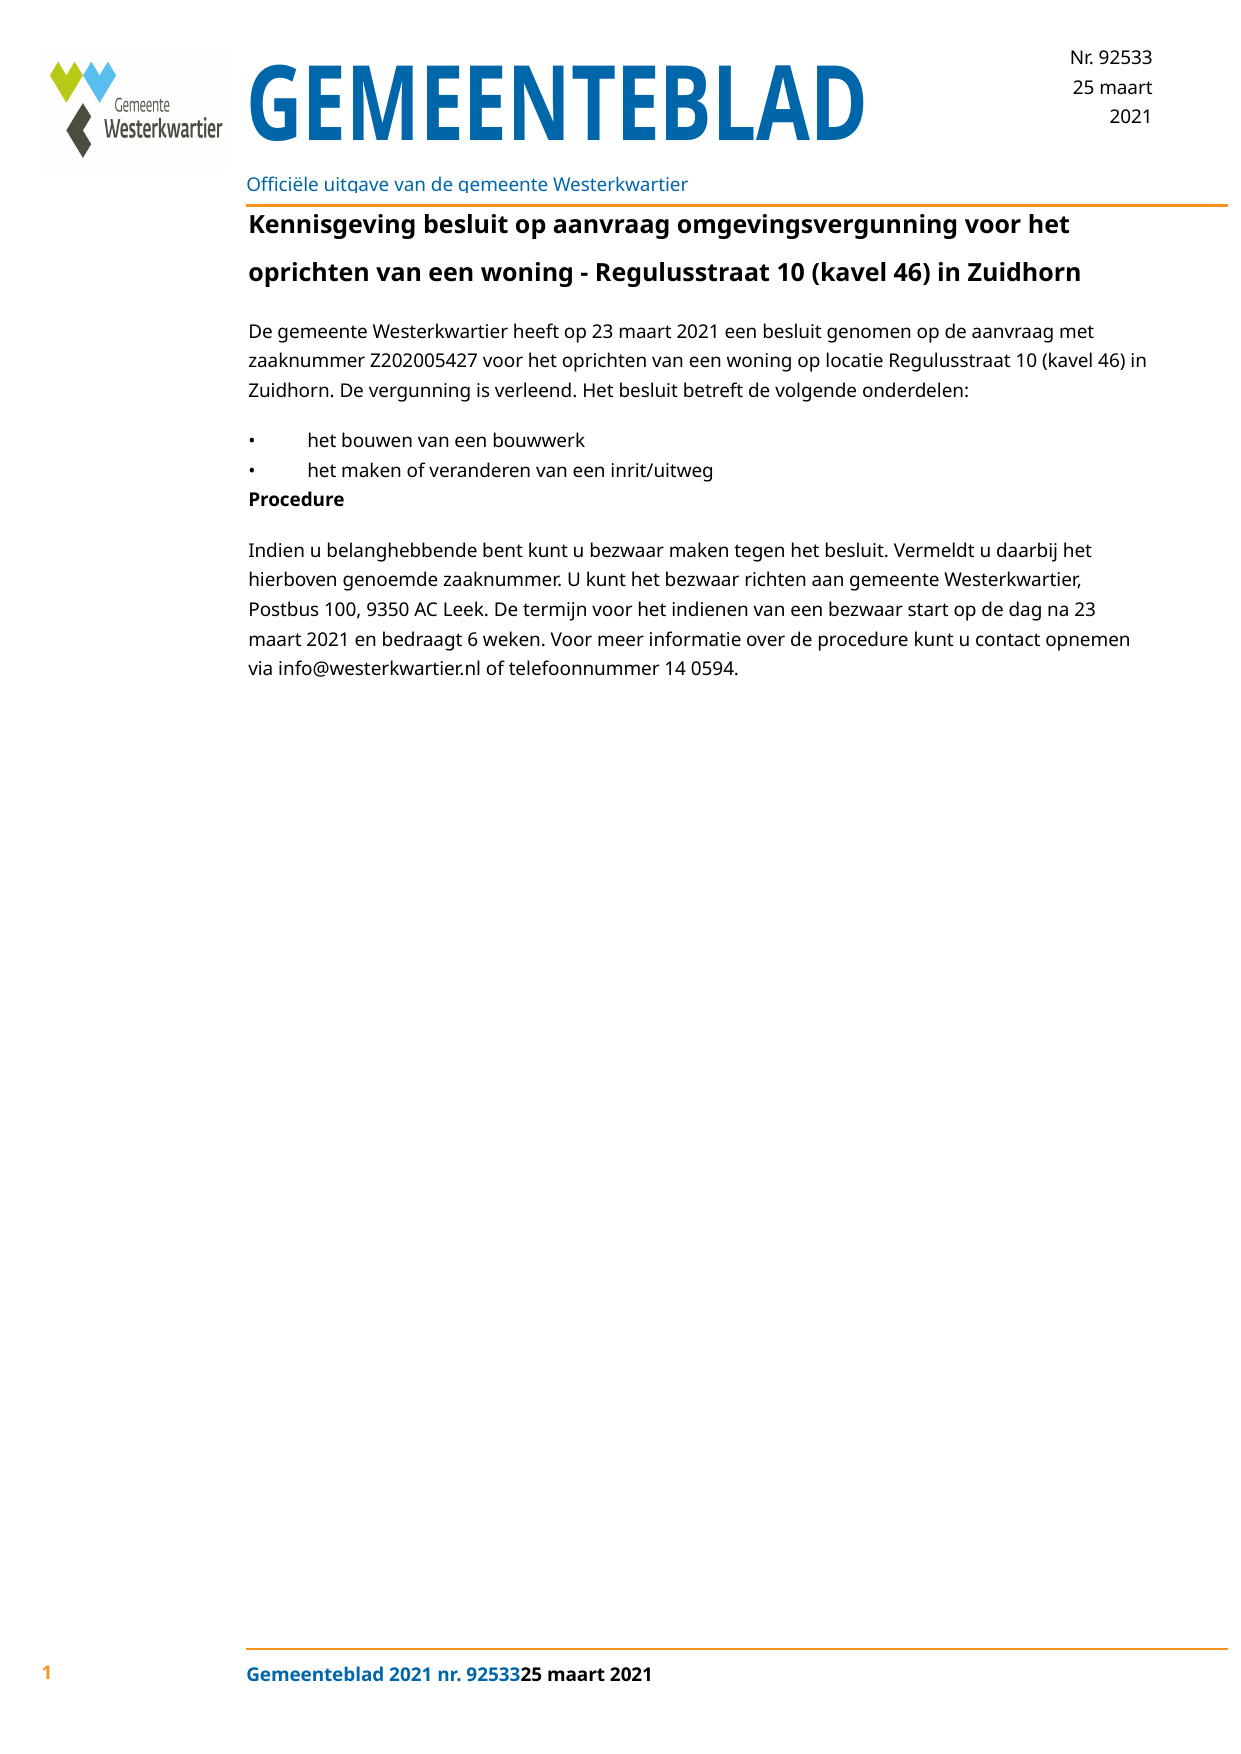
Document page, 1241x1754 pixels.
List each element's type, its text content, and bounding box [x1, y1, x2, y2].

text De gemeente Westerkwartier heeft op 23 maart 2021 een besluit genomen op de aanvraag met zaaknummer Z202005427 voor het oprichten van een woning op locatie Regulusstraat 10 (kavel 46) in Zuidhorn. De vergunning is verleend. Het besluit betreft de volgende onderdelen: [248, 318, 1152, 403]
list het bouwen van een bouwwerk [248, 427, 1152, 453]
text Indien u belanghebbende bent kunt u bezwaar maken tegen het besluit. Vermeldt u daarbij het hierboven genoemde zaaknummer. U kunt het bezwaar richten aan gemeente Westerkwartier, Postbus 100, 9350 AC Leek. De termijn voor het indienen van een bezwaar start op de dag na 23 maart 2021 en bedraagt 6 weken. Voor meer informatie over de procedure kunt u contact opnemen via info@westerkwartier.nl of telefoonnummer 14 0594. [248, 537, 1152, 681]
picture [41, 47, 231, 172]
text Procedure [248, 487, 1152, 512]
list het maken of veranderen van een inrit/uitweg [248, 457, 1152, 483]
text Kennisgeving besluit op aanvraag omgevingsvergunning voor het oprichten van een woning - Regulusstraat 10 (kavel 46) in Zuidhorn [248, 207, 1152, 288]
